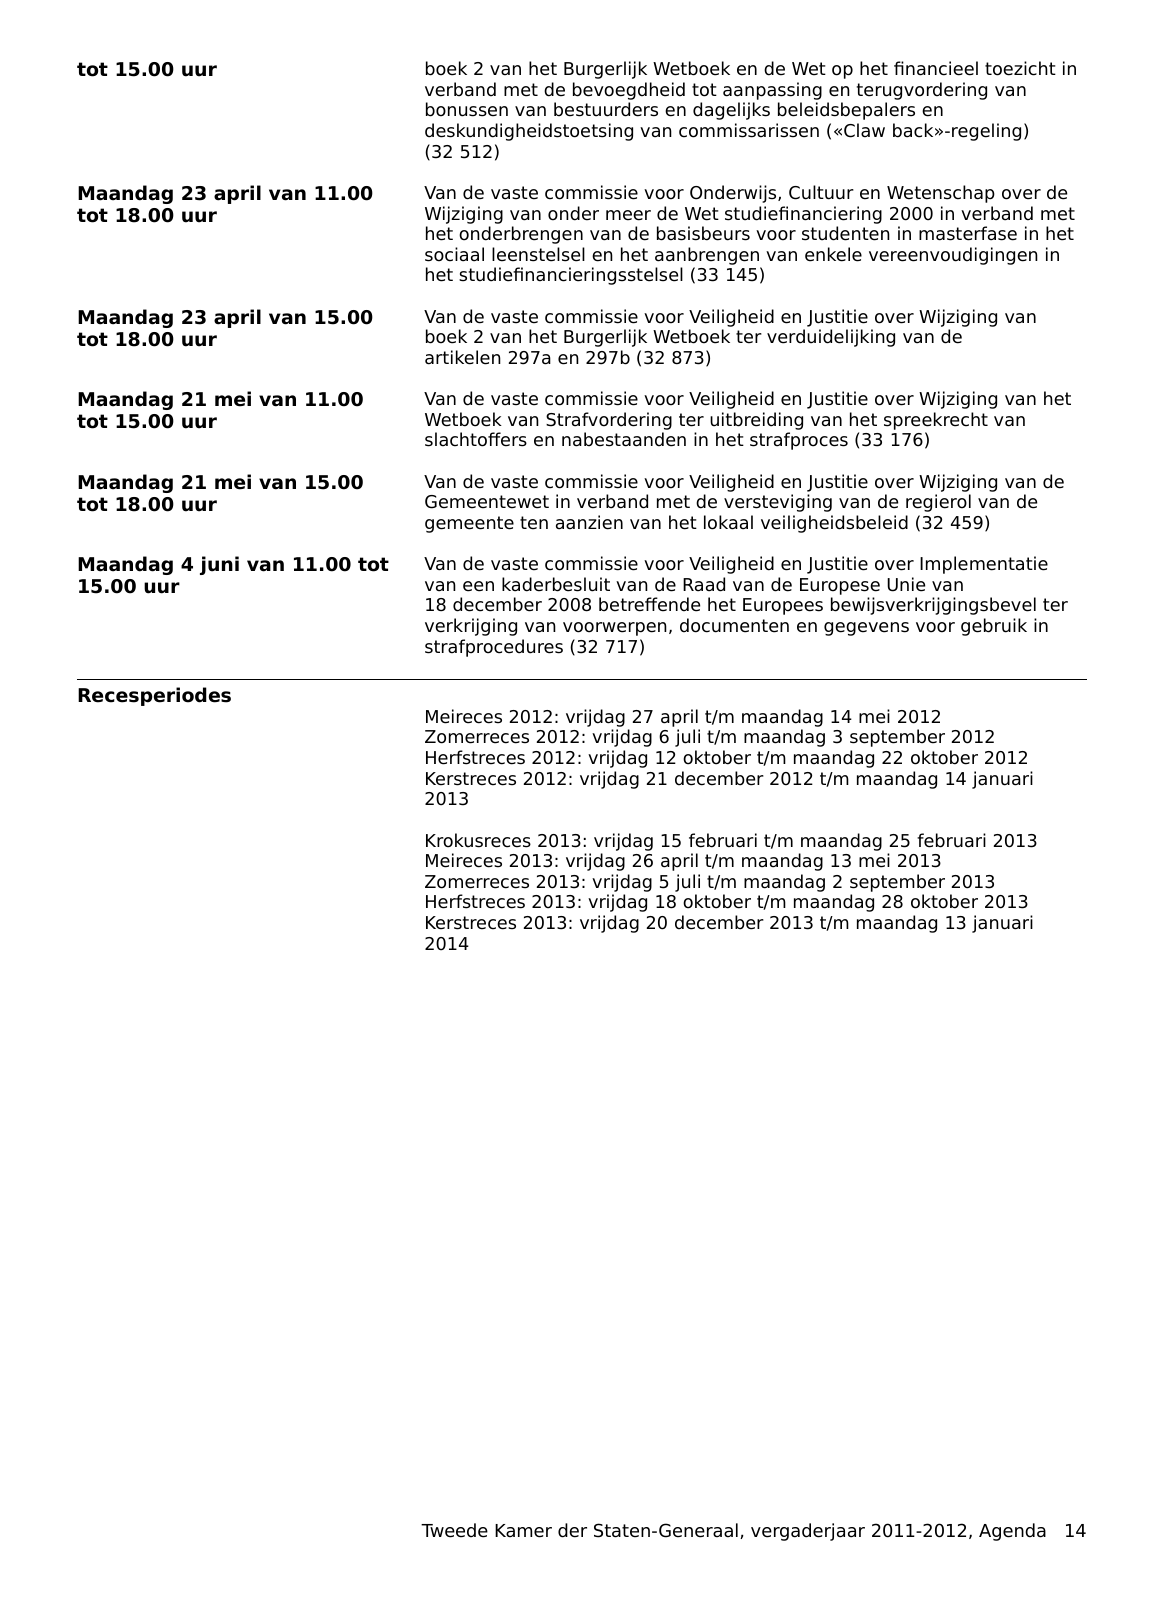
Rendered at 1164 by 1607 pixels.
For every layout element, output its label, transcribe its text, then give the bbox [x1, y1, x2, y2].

table_cell Maandag 21 mei van 15.00 tot 18.00 uur [77, 472, 401, 533]
table_cell Herfstreces 2013: vrijdag 18 oktober t/m maandag 28 oktober 2013 [418, 893, 1087, 913]
table_cell [401, 810, 418, 831]
table_cell [401, 451, 418, 472]
table_header Recesperiodes [77, 680, 401, 707]
table_cell [401, 554, 418, 657]
table_cell [77, 534, 401, 554]
table_cell Maandag 23 april van 15.00 tot 18.00 uur [77, 307, 401, 368]
table_cell [77, 769, 401, 810]
table_cell Van de vaste commissie voor Veiligheid en Justitie over Wijziging van het Wetboek van Strafvordering ter uitbreiding van het spreekrecht van slachtoffers en nabestaanden in het strafproces (33 176) [418, 389, 1087, 451]
table_cell [77, 728, 401, 748]
table_cell [401, 851, 418, 872]
table_cell [401, 913, 418, 954]
table_cell [77, 451, 401, 472]
table_cell Kerstreces 2012: vrijdag 21 december 2012 t/m maandag 14 januari 2013 [418, 769, 1087, 810]
table_cell [418, 451, 1087, 472]
table_cell Van de vaste commissie voor Veiligheid en Justitie over Implementatie van een kaderbesluit van de Raad van de Europese Unie van 18 december 2008 betreffende het Europees bewijsverkrijgingsbevel ter verkrijging van voorwerpen, documenten en gegevens voor gebruik in strafprocedures (32 717) [418, 554, 1087, 657]
table_cell [401, 728, 418, 748]
table_cell Zomerreces 2013: vrijdag 5 juli t/m maandag 2 september 2013 [418, 872, 1087, 892]
table_cell [77, 369, 401, 389]
table_cell Zomerreces 2012: vrijdag 6 juli t/m maandag 3 september 2012 [418, 728, 1087, 748]
table_header [418, 680, 1087, 707]
table_cell [77, 831, 401, 851]
table_cell Kerstreces 2013: vrijdag 20 december 2013 t/m maandag 13 januari 2014 [418, 913, 1087, 954]
table_header [401, 680, 418, 707]
table_cell [401, 183, 418, 286]
table_cell Meireces 2012: vrijdag 27 april t/m maandag 14 mei 2012 [418, 707, 1087, 727]
table_cell [418, 162, 1087, 183]
table_cell Maandag 4 juni van 11.00 tot 15.00 uur [77, 554, 401, 657]
table_cell [77, 893, 401, 913]
table_cell [77, 913, 401, 954]
table_cell [401, 748, 418, 769]
table_cell [401, 59, 418, 162]
table_cell [418, 369, 1087, 389]
table_cell [77, 748, 401, 769]
table_cell [418, 810, 1087, 831]
table_cell [401, 389, 418, 451]
table_cell [418, 534, 1087, 554]
table_cell Meireces 2013: vrijdag 26 april t/m maandag 13 mei 2013 [418, 851, 1087, 872]
table_cell [401, 534, 418, 554]
table_cell Maandag 23 april van 11.00 tot 18.00 uur [77, 183, 401, 286]
table_cell [401, 831, 418, 851]
table_cell [77, 707, 401, 727]
table_cell [77, 810, 401, 831]
table_cell Van de vaste commissie voor Veiligheid en Justitie over Wijziging van de Gemeentewet in verband met de versteviging van de regierol van de gemeente ten aanzien van het lokaal veiligheidsbeleid (32 459) [418, 472, 1087, 533]
table_cell [418, 286, 1087, 307]
table_cell boek 2 van het Burgerlijk Wetboek en de Wet op het financieel toezicht in verband met de bevoegdheid tot aanpassing en terugvordering van bonussen van bestuurders en dagelijks beleidsbepalers en deskundigheidstoetsing van commissarissen («Claw back»-regeling) (32 512) [418, 59, 1087, 162]
table_cell [401, 769, 418, 810]
table_cell [77, 872, 401, 892]
table_cell [401, 707, 418, 727]
table_cell [401, 286, 418, 307]
table_cell [401, 162, 418, 183]
table_cell tot 15.00 uur [77, 59, 401, 162]
table_cell Maandag 21 mei van 11.00 tot 15.00 uur [77, 389, 401, 451]
table_cell [77, 851, 401, 872]
table_cell [401, 872, 418, 892]
table_cell [77, 162, 401, 183]
table_cell [401, 307, 418, 368]
table_cell Van de vaste commissie voor Onderwijs, Cultuur en Wetenschap over de Wijziging van onder meer de Wet studiefinanciering 2000 in verband met het onderbrengen van de basisbeurs voor studenten in masterfase in het sociaal leenstelsel en het aanbrengen van enkele vereenvoudigingen in het studiefinancieringsstelsel (33 145) [418, 183, 1087, 286]
table_cell Van de vaste commissie voor Veiligheid en Justitie over Wijziging van boek 2 van het Burgerlijk Wetboek ter verduidelijking van de artikelen 297a en 297b (32 873) [418, 307, 1087, 368]
table_cell [401, 472, 418, 533]
table_cell [77, 286, 401, 307]
table_cell [401, 369, 418, 389]
table_cell [401, 893, 418, 913]
table_cell Krokusreces 2013: vrijdag 15 februari t/m maandag 25 februari 2013 [418, 831, 1087, 851]
table_cell Herfstreces 2012: vrijdag 12 oktober t/m maandag 22 oktober 2012 [418, 748, 1087, 769]
